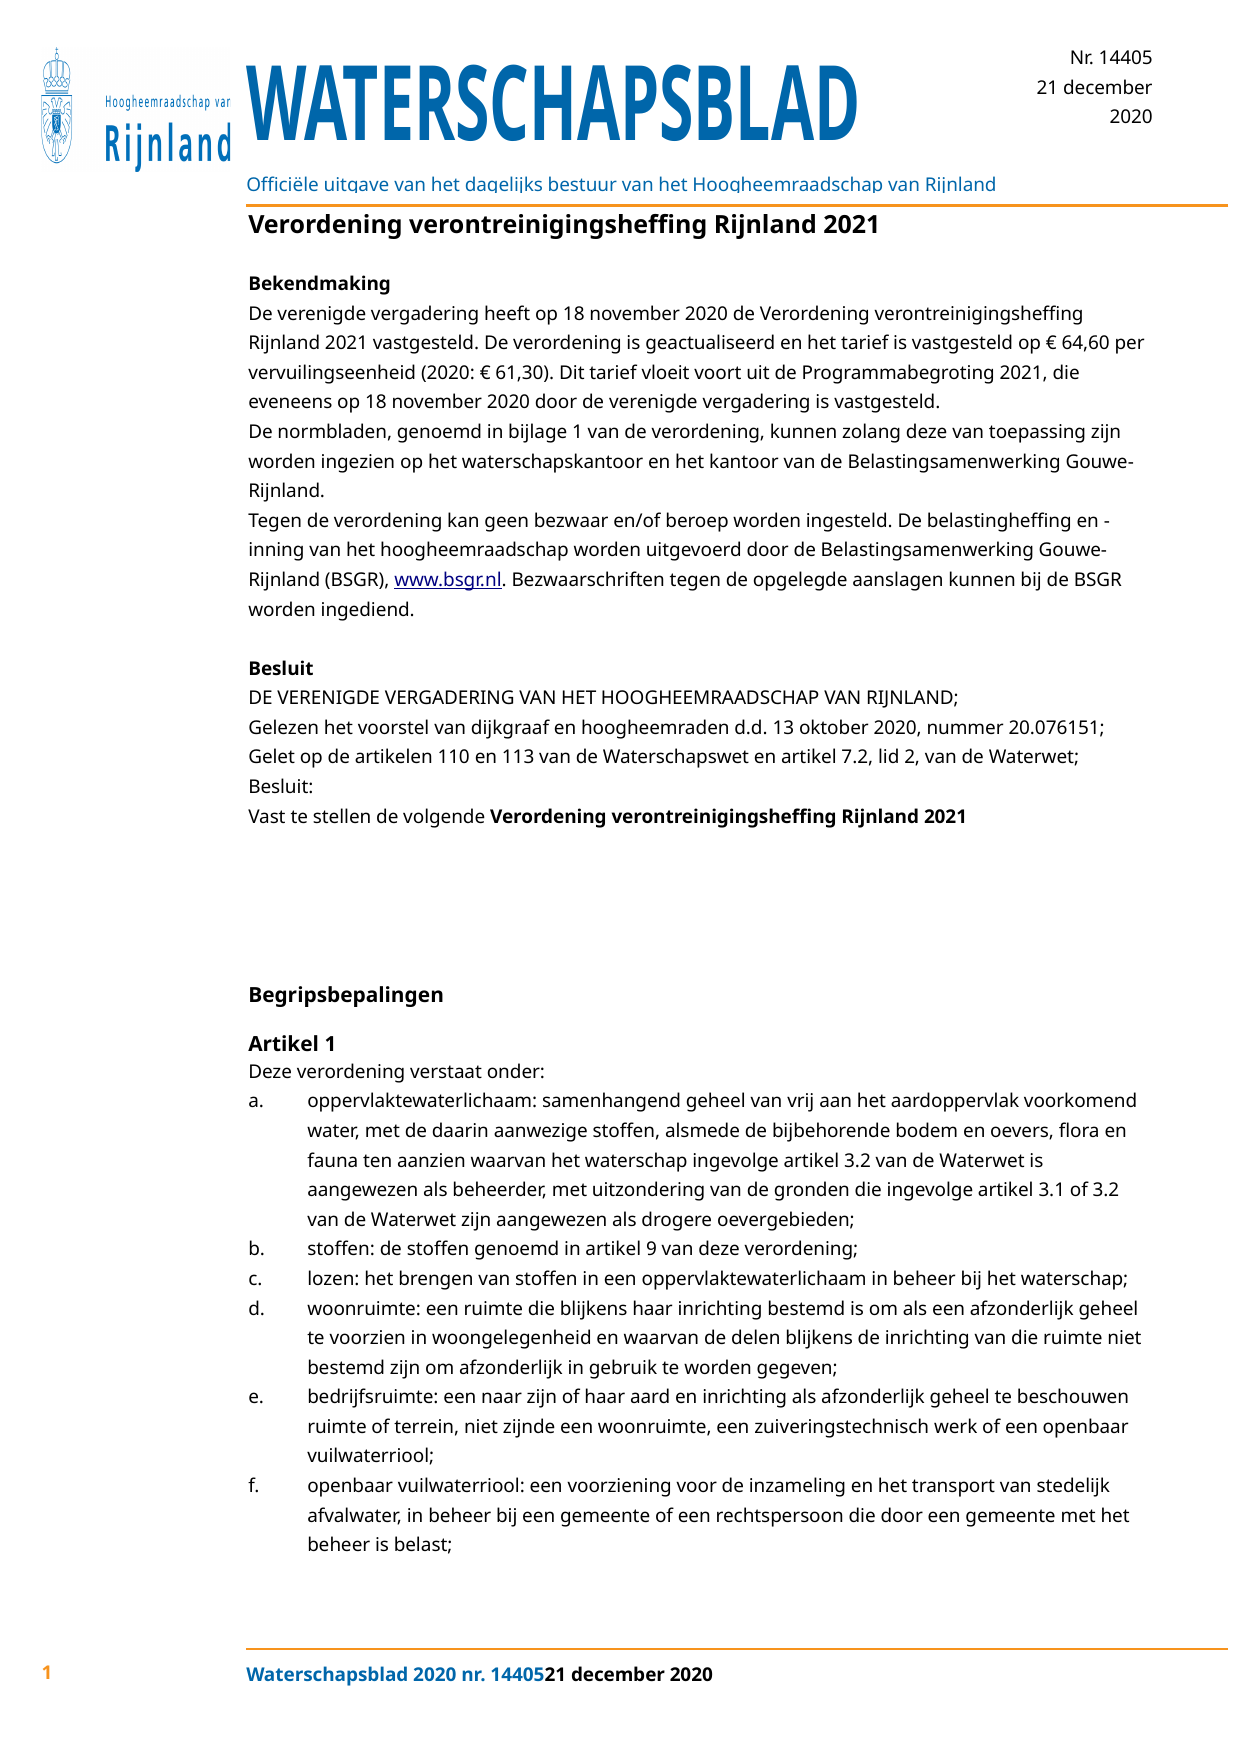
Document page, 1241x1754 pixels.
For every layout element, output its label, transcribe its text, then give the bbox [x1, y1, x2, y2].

text De normbladen, genoemd in bijlage 1 van de verordening, kunnen zolang deze van toepassing zijn worden ingezien op het waterschapskantoor en het kantoor van de Belastingsamenwerking Gouwe-Rijnland. [248, 418, 1152, 503]
list bedrijfsruimte: een naar zijn of haar aard en inrichting als afzonderlijk geheel te beschouwen ruimte of terrein, niet zijnde een woonruimte, een zuiveringstechnisch werk of een openbaar vuilwaterriool; [248, 1383, 1152, 1468]
text Artikel 1 [248, 1029, 1152, 1058]
list lozen: het brengen van stoffen in een oppervlaktewaterlichaam in beheer bij het waterschap; [248, 1265, 1152, 1291]
text Besluit [248, 655, 1152, 681]
text Bekendmaking [248, 270, 1152, 296]
text Gelet op de artikelen 110 en 113 van de Waterschapswet en artikel 7.2, lid 2, van de Waterwet; [248, 744, 1152, 769]
list stoffen: de stoffen genoemd in artikel 9 van deze verordening; [248, 1236, 1152, 1261]
list woonruimte: een ruimte die blijkens haar inrichting bestemd is om als een afzonderlijk geheel te voorzien in woongelegenheid en waarvan de delen blijkens de inrichting van die ruimte niet bestemd zijn om afzonderlijk in gebruik te worden gegeven; [248, 1295, 1152, 1379]
text Verordening verontreinigingsheffing Rijnland 2021 [248, 207, 1152, 241]
picture [41, 47, 231, 172]
text Deze verordening verstaat onder: [248, 1058, 1152, 1084]
text Gelezen het voorstel van dijkgraaf en hoogheemraden d.d. 13 oktober 2020, nummer 20.076151; [248, 714, 1152, 740]
text DE VERENIGDE VERGADERING VAN HET HOOGHEEMRAADSCHAP VAN RIJNLAND; [248, 684, 1152, 710]
text Besluit: [248, 773, 1152, 799]
list oppervlaktewaterlichaam: samenhangend geheel van vrij aan het aardoppervlak voorkomend water, met de daarin aanwezige stoffen, alsmede de bijbehorende bodem en oevers, flora en fauna ten aanzien waarvan het waterschap ingevolge artikel 3.2 van de Waterwet is aangewezen als beheerder, met uitzondering van de gronden die ingevolge artikel 3.1 of 3.2 van de Waterwet zijn aangewezen als drogere oevergebieden; [248, 1088, 1152, 1232]
list openbaar vuilwaterriool: een voorziening voor de inzameling en het transport van stedelijk afvalwater, in beheer bij een gemeente of een rechtspersoon die door een gemeente met het beheer is belast; [248, 1472, 1152, 1557]
text Begripsbepalingen [248, 980, 1152, 1009]
text De verenigde vergadering heeft op 18 november 2020 de Verordening verontreinigingsheffing Rijnland 2021 vastgesteld. De verordening is geactualiseerd en het tarief is vastgesteld op € 64,60 per vervuilingseenheid (2020: € 61,30). Dit tarief vloeit voort uit de Programmabegroting 2021, die eveneens op 18 november 2020 door de verenigde vergadering is vastgesteld. [248, 300, 1152, 414]
text Tegen de verordening kan geen bezwaar en/of beroep worden ingesteld. De belastingheffing en -inning van het hoogheemraadschap worden uitgevoerd door de Belastingsamenwerking Gouwe-Rijnland (BSGR), www.bsgr.nl. Bezwaarschriften tegen de opgelegde aanslagen kunnen bij de BSGR worden ingediend. [248, 507, 1152, 621]
text Vast te stellen de volgende Verordening verontreinigingsheffing Rijnland 2021 [248, 803, 1152, 828]
